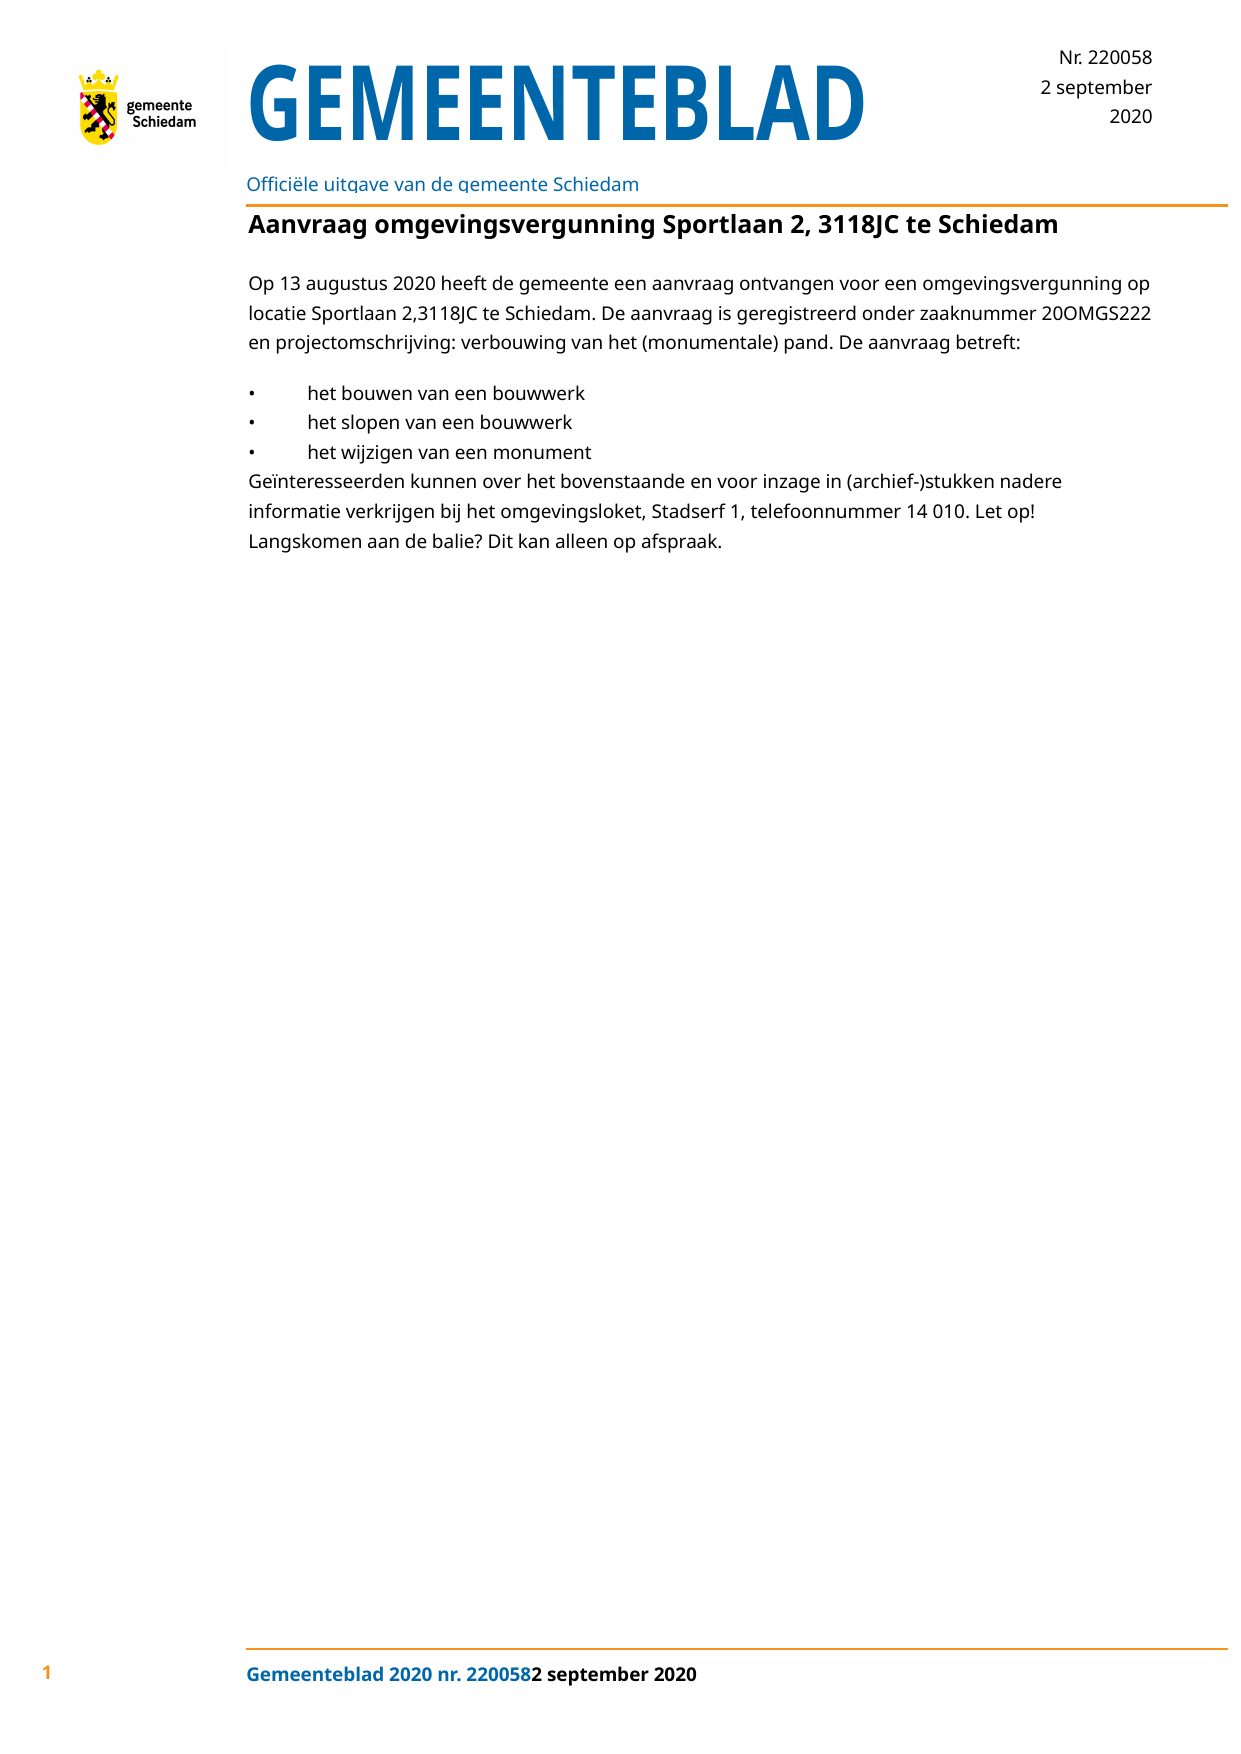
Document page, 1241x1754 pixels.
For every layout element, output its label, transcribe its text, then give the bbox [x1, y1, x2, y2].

text Op 13 augustus 2020 heeft de gemeente een aanvraag ontvangen voor een omgevingsvergunning op locatie Sportlaan 2,3118JC te Schiedam. De aanvraag is geregistreerd onder zaaknummer 20OMGS222 en projectomschrijving: verbouwing van het (monumentale) pand. De aanvraag betreft: [248, 270, 1152, 355]
list het slopen van een bouwwerk [248, 409, 1152, 435]
list het wijzigen van een monument [248, 439, 1152, 465]
text Geïnteresseerden kunnen over het bovenstaande en voor inzage in (archief-)stukken nadere informatie verkrijgen bij het omgevingsloket, Stadserf 1, telefoonnummer 14 010. Let op! Langskomen aan de balie? Dit kan alleen op afspraak. [248, 469, 1152, 553]
picture [41, 47, 231, 172]
text Aanvraag omgevingsvergunning Sportlaan 2, 3118JC te Schiedam [248, 207, 1152, 241]
list het bouwen van een bouwwerk [248, 380, 1152, 406]
